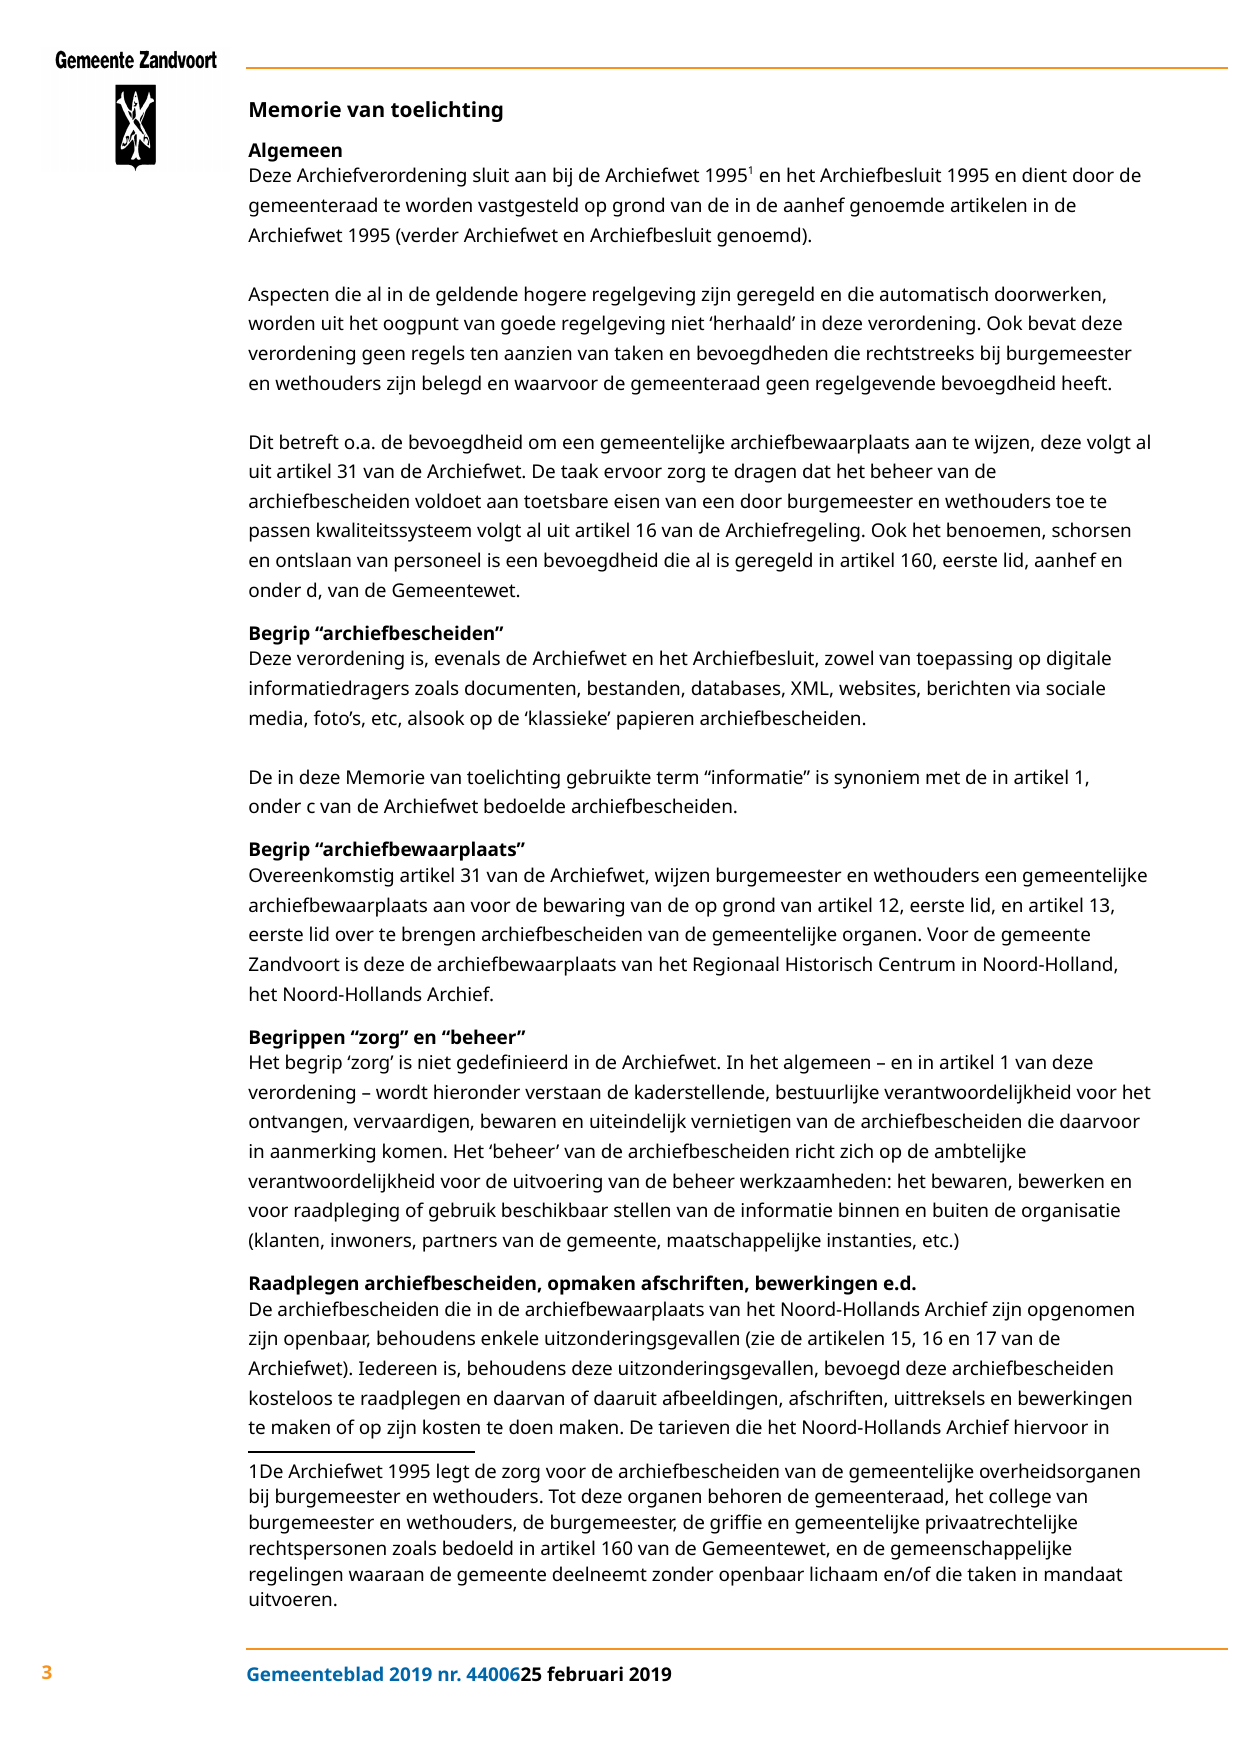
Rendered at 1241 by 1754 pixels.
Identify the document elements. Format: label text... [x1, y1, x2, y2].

text Algemeen [248, 137, 1152, 163]
text Het begrip ‘zorg’ is niet gedefinieerd in de Archiefwet. In het algemeen – en in artikel 1 van deze verordening – wordt hieronder verstaan de kaderstellende, bestuurlijke verantwoordelijkheid voor het ontvangen, vervaardigen, bewaren en uiteindelijk vernietigen van de archiefbescheiden die daarvoor in aanmerking komen. Het ‘beheer’ van de archiefbescheiden richt zich op de ambtelijke verantwoordelijkheid voor de uitvoering van de beheer werkzaamheden: het bewaren, bewerken en voor raadpleging of gebruik beschikbaar stellen van de informatie binnen en buiten de organisatie (klanten, inwoners, partners van de gemeente, maatschappelijke instanties, etc.) [248, 1049, 1152, 1253]
text Memorie van toelichting [248, 95, 1152, 123]
text Begrippen “zorg” en “beheer” [248, 1024, 1152, 1049]
text Deze verordening is, evenals de Archiefwet en het Archiefbesluit, zowel van toepassing op digitale informatiedragers zoals documenten, bestanden, databases, XML, websites, berichten via sociale media, foto’s, etc, alsook op de ‘klassieke’ papieren archiefbescheiden. [248, 646, 1152, 731]
text Deze Archiefverordening sluit aan bij de Archiefwet 1995 en het Archiefbesluit 1995 en dient door de gemeenteraad te worden vastgesteld op grond van de in de aanhef genoemde artikelen in de Archiefwet 1995 (verder Archiefwet en Archiefbesluit genoemd). [248, 163, 1152, 247]
text Overeenkomstig artikel 31 van de Archiefwet, wijzen burgemeester en wethouders een gemeentelijke archiefbewaarplaats aan voor de bewaring van de op grond van artikel 12, eerste lid, en artikel 13, eerste lid over te brengen archiefbescheiden van de gemeentelijke organen. Voor de gemeente Zandvoort is deze de archiefbewaarplaats van het Regionaal Historisch Centrum in Noord-Holland, het Noord-Hollands Archief. [248, 862, 1152, 1006]
text Dit betreft o.a. de bevoegdheid om een gemeentelijke archiefbewaarplaats aan te wijzen, deze volgt al uit artikel 31 van de Archiefwet. De taak ervoor zorg te dragen dat het beheer van de archiefbescheiden voldoet aan toetsbare eisen van een door burgemeester en wethouders toe te passen kwaliteitssysteem volgt al uit artikel 16 van de Archiefregeling. Ook het benoemen, schorsen en ontslaan van personeel is een bevoegdheid die al is geregeld in artikel 160, eerste lid, aanhef en onder d, van de Gemeentewet. [248, 429, 1152, 602]
text Begrip “archiefbewaarplaats” [248, 837, 1152, 862]
text De archiefbescheiden die in de archiefbewaarplaats van het Noord-Hollands Archief zijn opgenomen zijn openbaar, behoudens enkele uitzonderingsgevallen (zie de artikelen 15, 16 en 17 van de Archiefwet). Iedereen is, behoudens deze uitzonderingsgevallen, bevoegd deze archiefbescheiden kosteloos te raadplegen en daarvan of daaruit afbeeldingen, afschriften, uittreksels en bewerkingen te maken of op zijn kosten te doen maken. De tarieven die het Noord-Hollands Archief hiervoor in [248, 1296, 1152, 1440]
text De Archiefwet 1995 legt de zorg voor de archiefbescheiden van de gemeentelijke overheidsorganen bij burgemeester en wethouders. Tot deze organen behoren de gemeenteraad, het college van burgemeester en wethouders, de burgemeester, de griffie en gemeentelijke privaatrechtelijke rechtspersonen zoals bedoeld in artikel 160 van de Gemeentewet, en de gemeenschappelijke regelingen waaraan de gemeente deelneemt zonder openbaar lichaam en/of die taken in mandaat uitvoeren. [248, 1458, 1152, 1612]
text Aspecten die al in de geldende hogere regelgeving zijn geregeld en die automatisch doorwerken, worden uit het oogpunt van goede regelgeving niet ‘herhaald’ in deze verordening. Ook bevat deze verordening geen regels ten aanzien van taken en bevoegdheden die rechtstreeks bij burgemeester en wethouders zijn belegd en waarvoor de gemeenteraad geen regelgevende bevoegdheid heeft. [248, 281, 1152, 395]
picture [41, 47, 231, 172]
text Begrip “archiefbescheiden” [248, 620, 1152, 646]
text De in deze Memorie van toelichting gebruikte term “informatie” is synoniem met de in artikel 1, onder c van de Archiefwet bedoelde archiefbescheiden. [248, 764, 1152, 819]
text Raadplegen archiefbescheiden, opmaken afschriften, bewerkingen e.d. [248, 1270, 1152, 1296]
